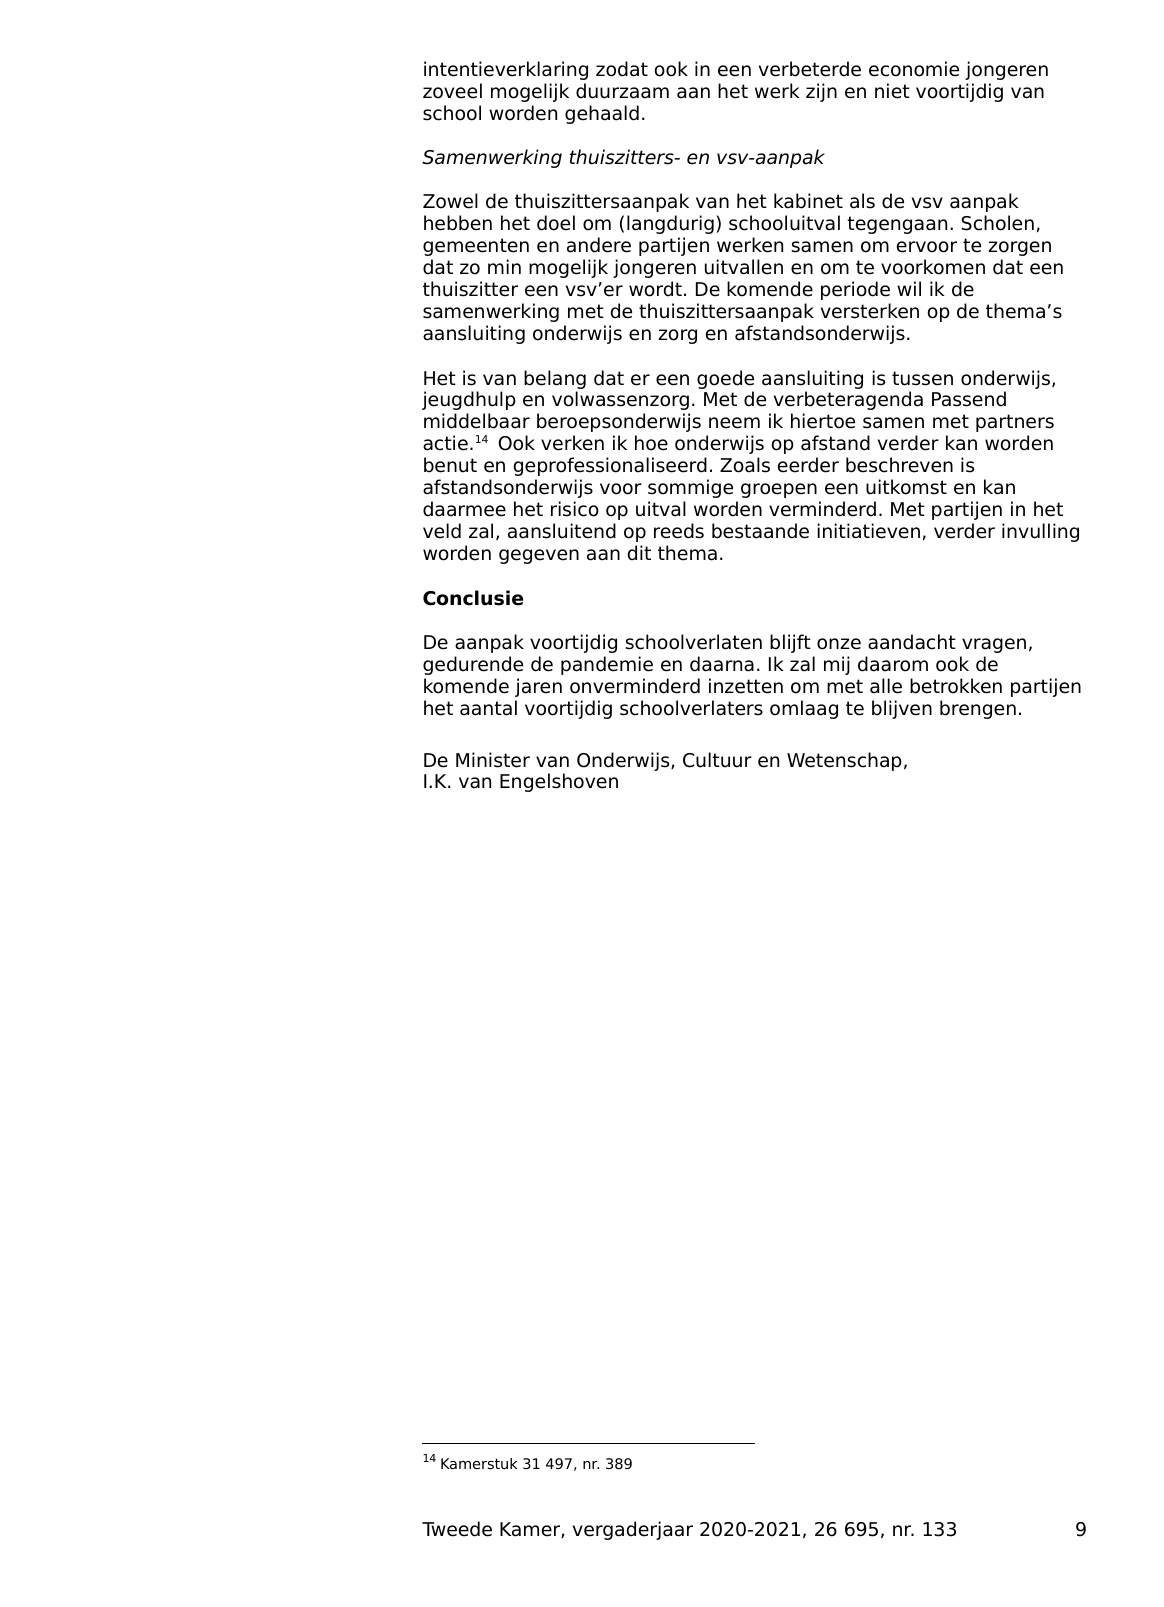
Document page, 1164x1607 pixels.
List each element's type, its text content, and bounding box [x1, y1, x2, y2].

text Kamerstuk 31 497, nr. 389 [422, 1452, 1087, 1474]
text De Minister van Onderwijs, Cultuur en Wetenschap, I.K. van Engelshoven [422, 749, 1087, 793]
text De aanpak voortijdig schoolverlaten blijft onze aandacht vragen, gedurende de pandemie en daarna. Ik zal mij daarom ook de komende jaren onverminderd inzetten om met alle betrokken partijen het aantal voortijdig schoolverlaters omlaag te blijven brengen. [422, 632, 1087, 719]
subtitle Conclusie [422, 587, 1087, 609]
text intentieverklaring zodat ook in een verbeterde economie jongeren zoveel mogelijk duurzaam aan het werk zijn en niet voortijdig van school worden gehaald. [422, 59, 1087, 125]
text Het is van belang dat er een goede aansluiting is tussen onderwijs, jeugdhulp en volwassenzorg. Met de verbeteragenda Passend middelbaar beroepsonderwijs neem ik hiertoe samen met partners actie. Ook verken ik hoe onderwijs op afstand verder kan worden benut en geprofessionaliseerd. Zoals eerder beschreven is afstandsonderwijs voor sommige groepen een uitkomst en kan daarmee het risico op uitval worden verminderd. Met partijen in het veld zal, aansluitend op reeds bestaande initiatieven, verder invulling worden gegeven aan dit thema. [422, 367, 1087, 565]
subtitle Samenwerking thuiszitters- en vsv-aanpak [422, 147, 1087, 169]
text Zowel de thuiszittersaanpak van het kabinet als de vsv aanpak hebben het doel om (langdurig) schooluitval tegengaan. Scholen, gemeenten en andere partijen werken samen om ervoor te zorgen dat zo min mogelijk jongeren uitvallen en om te voorkomen dat een thuiszitter een vsv’er wordt. De komende periode wil ik de samenwerking met de thuiszittersaanpak versterken op de thema’s aansluiting onderwijs en zorg en afstandsonderwijs. [422, 191, 1087, 345]
